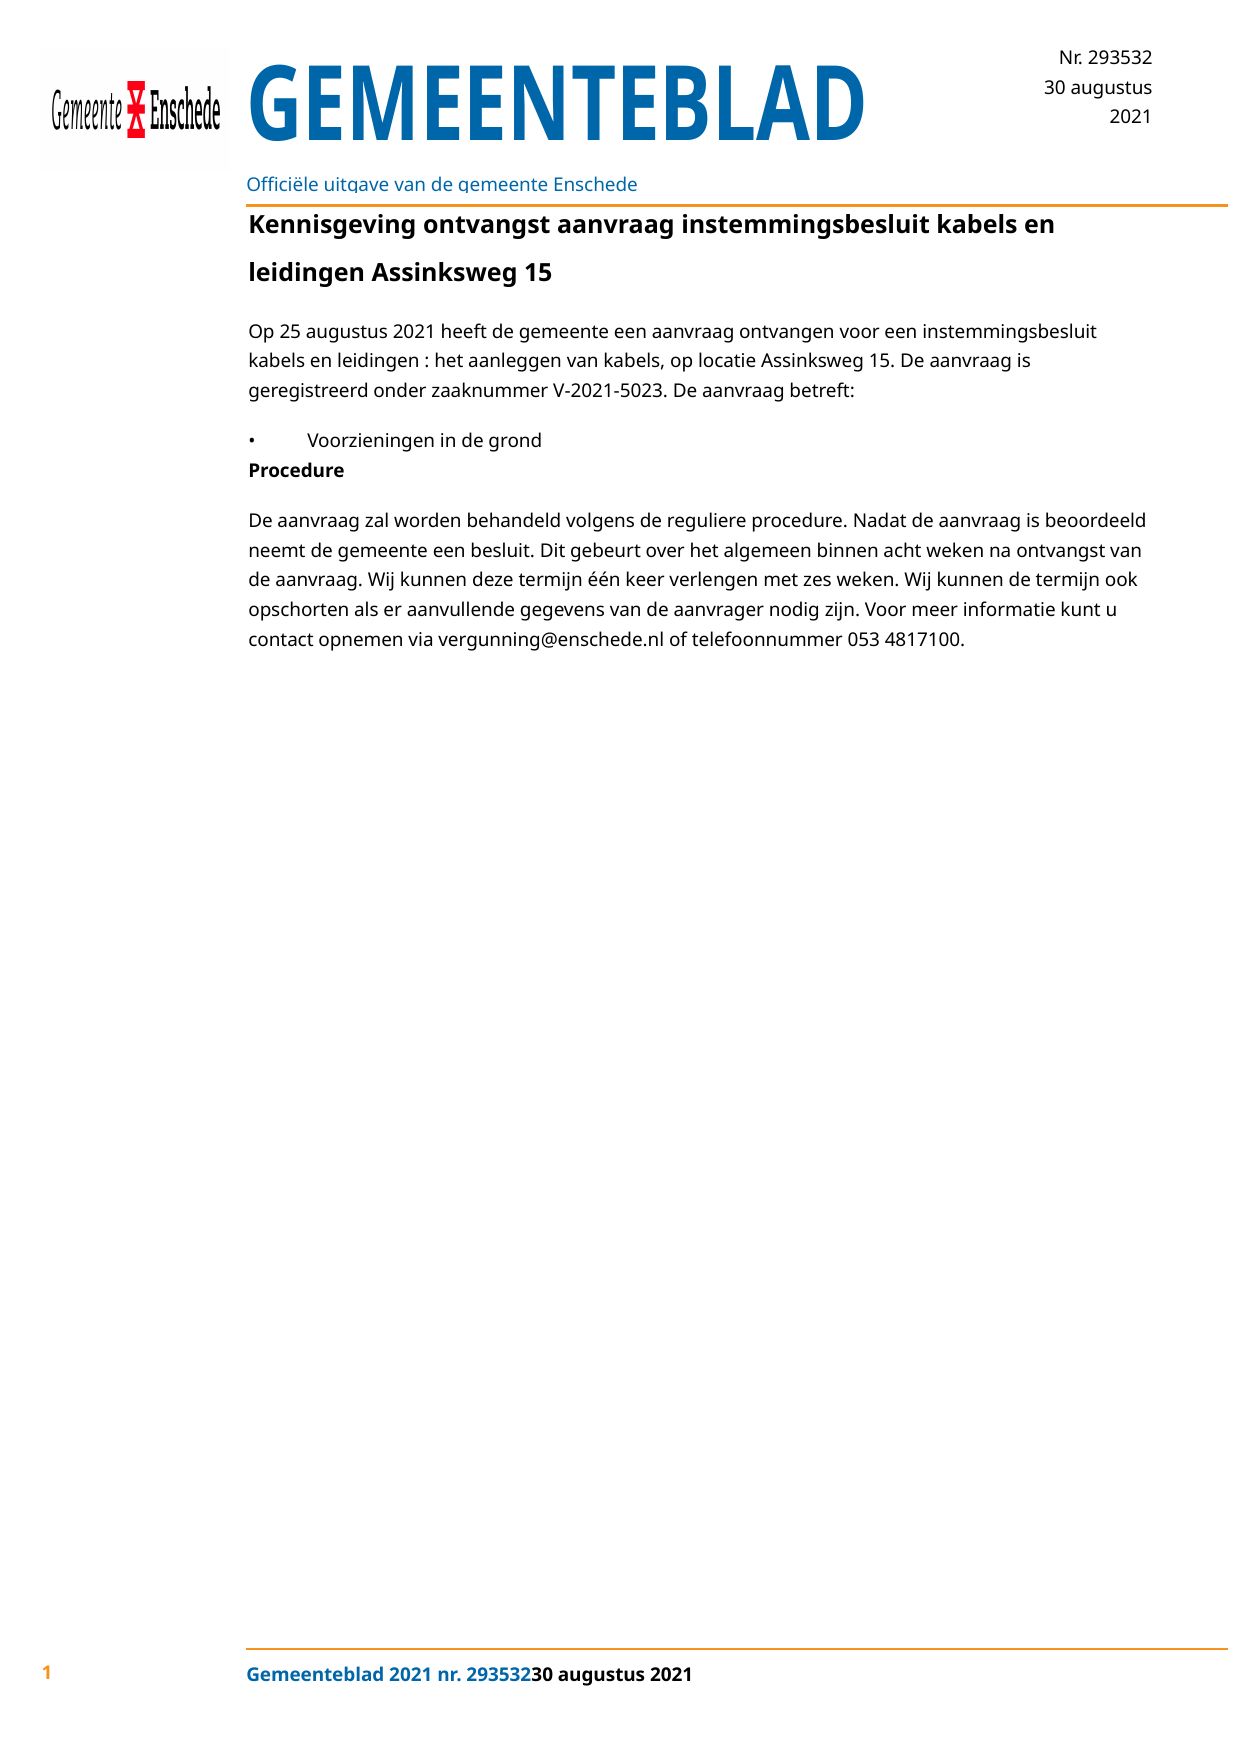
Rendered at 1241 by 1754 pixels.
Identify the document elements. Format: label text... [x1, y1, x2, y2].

text Kennisgeving ontvangst aanvraag instemmingsbesluit kabels en leidingen Assinksweg 15 [248, 207, 1152, 288]
text Op 25 augustus 2021 heeft de gemeente een aanvraag ontvangen voor een instemmingsbesluit kabels en leidingen : het aanleggen van kabels, op locatie Assinksweg 15. De aanvraag is geregistreerd onder zaaknummer V-2021-5023. De aanvraag betreft: [248, 318, 1152, 403]
list Voorzieningen in de grond [248, 427, 1152, 453]
text De aanvraag zal worden behandeld volgens de reguliere procedure. Nadat de aanvraag is beoordeeld neemt de gemeente een besluit. Dit gebeurt over het algemeen binnen acht weken na ontvangst van de aanvraag. Wij kunnen deze termijn één keer verlengen met zes weken. Wij kunnen de termijn ook opschorten als er aanvullende gegevens van de aanvrager nodig zijn. Voor meer informatie kunt u contact opnemen via vergunning@enschede.nl of telefoonnummer 053 4817100. [248, 507, 1152, 652]
text Procedure [248, 457, 1152, 483]
picture [41, 47, 231, 172]
